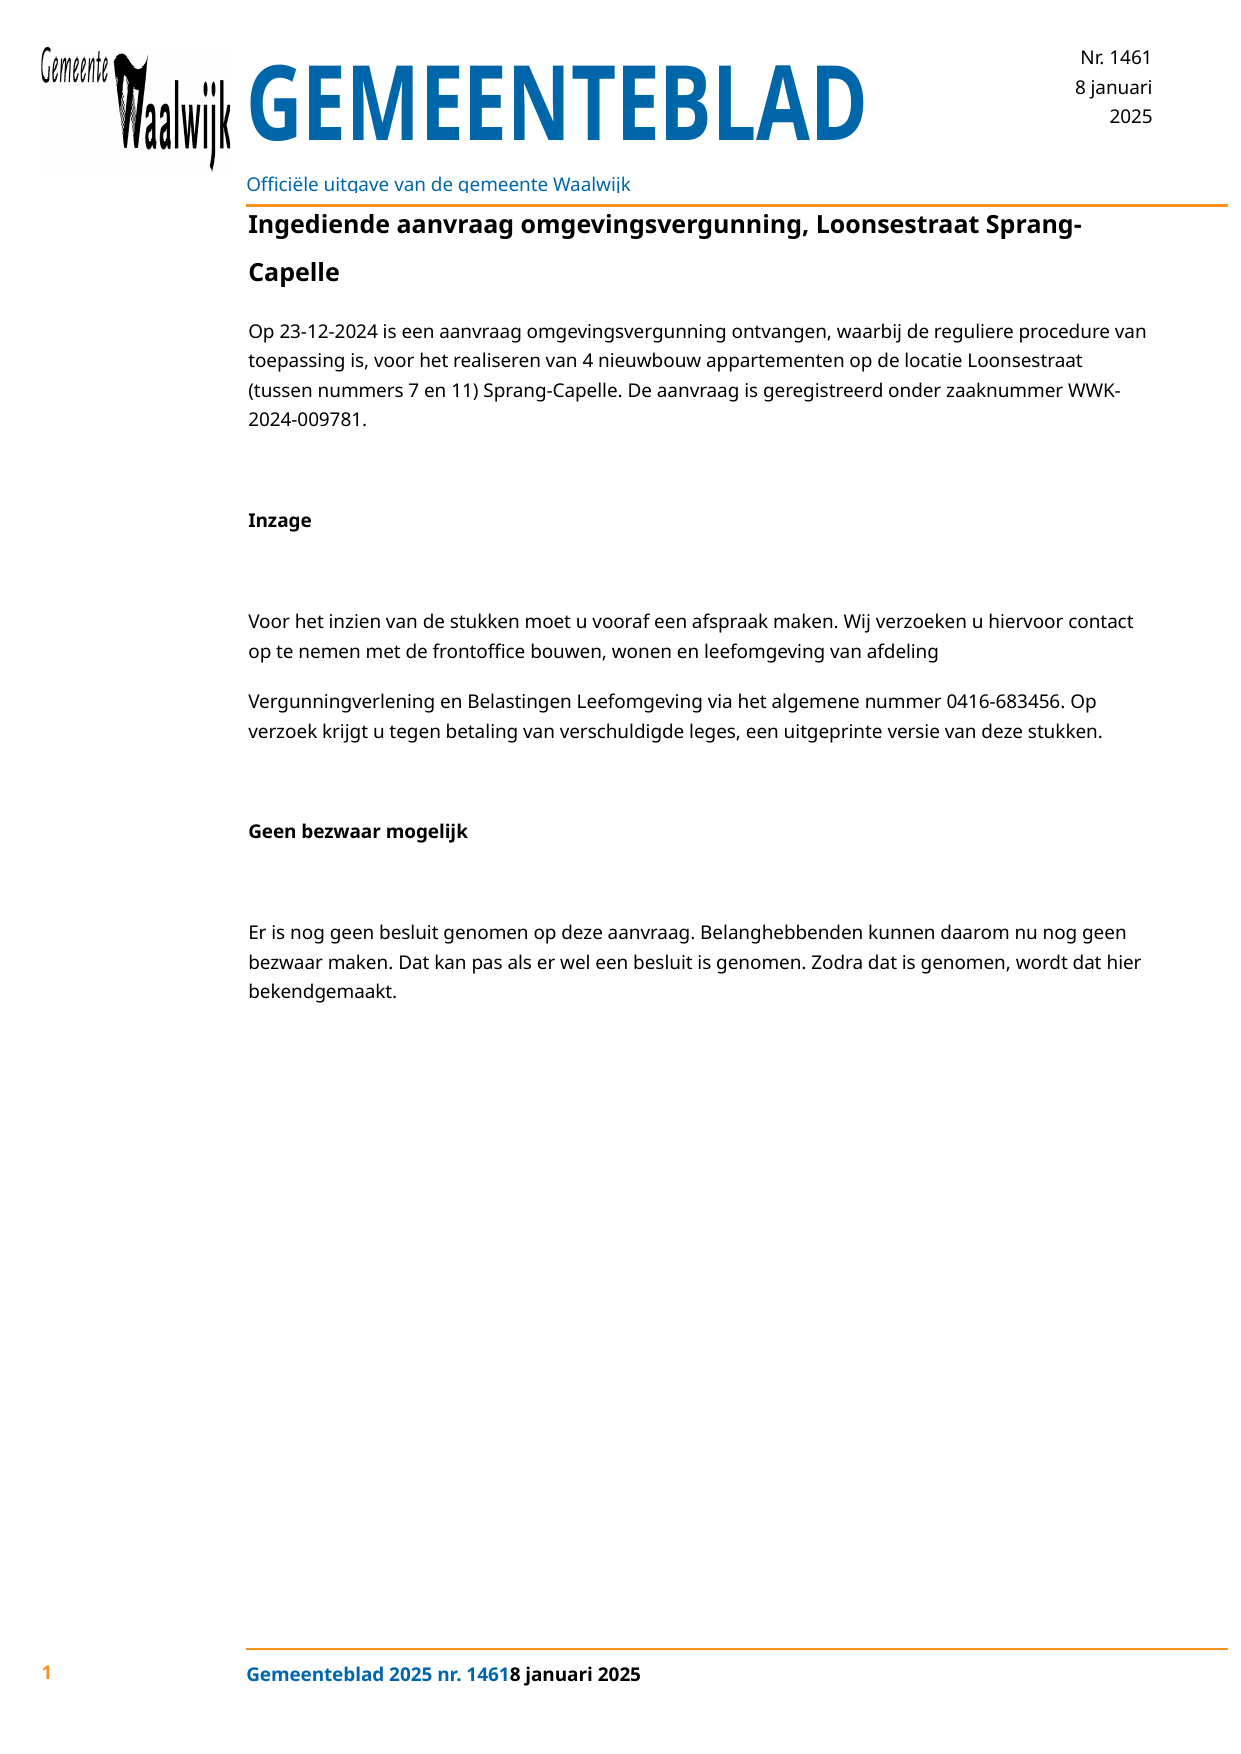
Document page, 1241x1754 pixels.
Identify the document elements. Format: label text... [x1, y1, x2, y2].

text Vergunningverlening en Belastingen Leefomgeving via het algemene nummer 0416-683456. Op verzoek krijgt u tegen betaling van verschuldigde leges, een uitgeprinte versie van deze stukken. [248, 688, 1152, 744]
picture [41, 47, 231, 172]
text Voor het inzien van de stukken moet u vooraf een afspraak maken. Wij verzoeken u hiervoor contact op te nemen met de frontoffice bouwen, wonen en leefomgeving van afdeling [248, 608, 1152, 664]
text Geen bezwaar mogelijk [248, 819, 1152, 844]
text Ingediende aanvraag omgevingsvergunning, Loonsestraat Sprang-Capelle [248, 207, 1152, 288]
text Op 23-12-2024 is een aanvraag omgevingsvergunning ontvangen, waarbij de reguliere procedure van toepassing is, voor het realiseren van 4 nieuwbouw appartementen op de locatie Loonsestraat (tussen nummers 7 en 11) Sprang-Capelle. De aanvraag is geregistreerd onder zaaknummer WWK-2024-009781. [248, 318, 1152, 432]
text Er is nog geen besluit genomen op deze aanvraag. Belanghebbenden kunnen daarom nu nog geen bezwaar maken. Dat kan pas als er wel een besluit is genomen. Zodra dat is genomen, wordt dat hier bekendgemaakt. [248, 919, 1152, 1004]
text Inzage [248, 507, 1152, 533]
